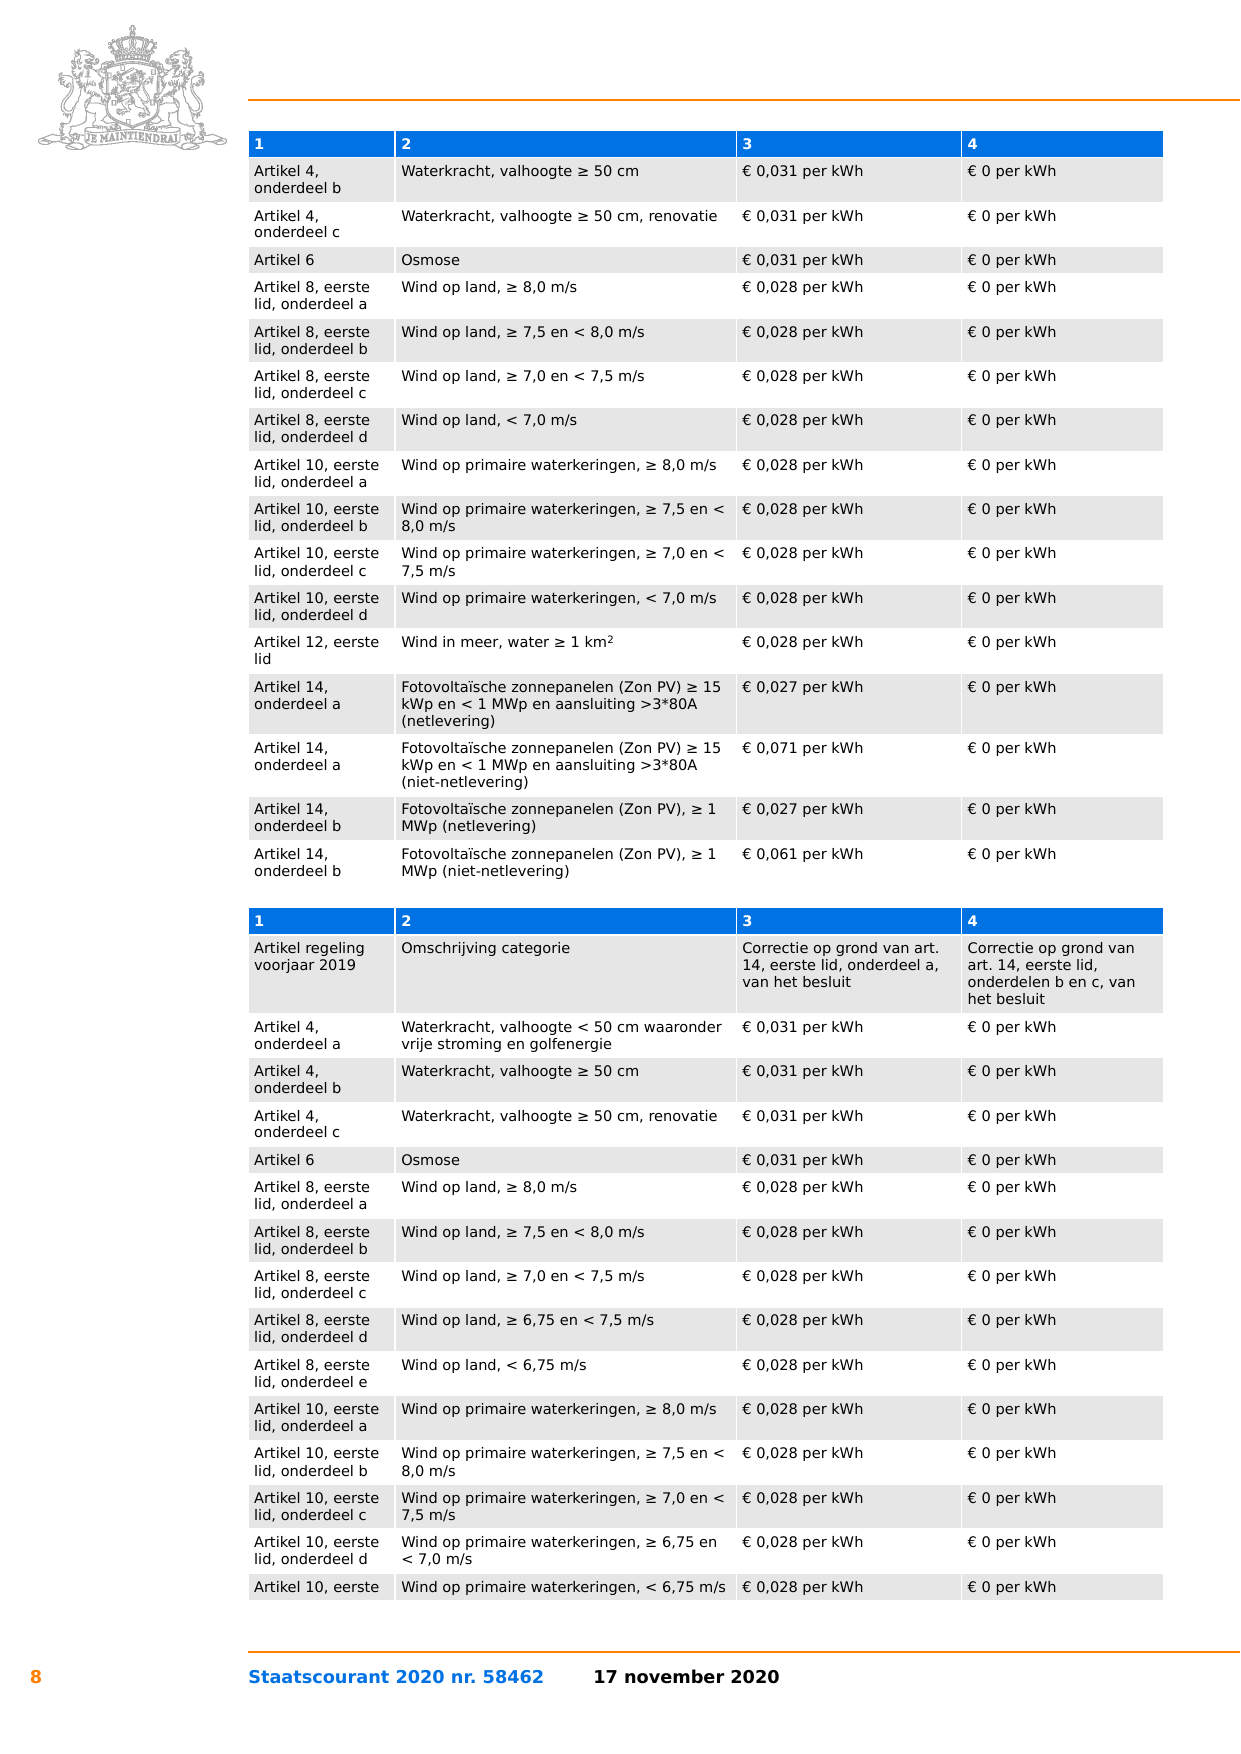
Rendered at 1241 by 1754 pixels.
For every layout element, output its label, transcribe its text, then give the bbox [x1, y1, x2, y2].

table_cell Wind op land, ≥ 8,0 m/s [396, 1175, 736, 1218]
table_cell € 0,028 per kWh [737, 1263, 961, 1307]
table_cell € 0 per kWh [962, 541, 1163, 584]
table_cell € 0 per kWh [962, 247, 1163, 273]
table_cell € 0 per kWh [962, 735, 1163, 796]
table_cell € 0,028 per kWh [737, 1219, 961, 1262]
table_cell € 0 per kWh [962, 1147, 1163, 1173]
table_cell Waterkracht, valhoogte ≥ 50 cm [396, 1058, 736, 1102]
table_cell Artikel 4, onderdeel c [249, 1103, 394, 1146]
table_cell Artikel 10, eerste [249, 1574, 394, 1600]
table_cell Artikel 10, eerste lid, onderdeel c [249, 1485, 394, 1528]
table_cell Wind op land, ≥ 8,0 m/s [396, 275, 736, 318]
table_cell Wind op primaire waterkeringen, ≥ 7,0 en < 7,5 m/s [396, 541, 736, 584]
table_cell Wind op primaire waterkeringen, < 6,75 m/s [396, 1574, 736, 1600]
table_cell € 0 per kWh [962, 1103, 1163, 1146]
table_cell € 0 per kWh [962, 203, 1163, 246]
table_cell Artikel 4, onderdeel b [249, 1058, 394, 1102]
table_cell Artikel 10, eerste lid, onderdeel a [249, 1396, 394, 1440]
table_cell Wind op land, ≥ 7,5 en < 8,0 m/s [396, 1219, 736, 1262]
table_cell € 0 per kWh [962, 630, 1163, 673]
table_cell € 0 per kWh [962, 1441, 1163, 1484]
table_cell Wind op primaire waterkeringen, ≥ 7,5 en < 8,0 m/s [396, 1441, 736, 1484]
table_cell Wind op primaire waterkeringen, ≥ 8,0 m/s [396, 1396, 736, 1440]
table_header 1 [249, 131, 394, 157]
table_cell € 0 per kWh [962, 1175, 1163, 1218]
table_cell € 0,028 per kWh [737, 452, 961, 495]
table_cell € 0 per kWh [962, 158, 1163, 202]
table_cell Wind op land, ≥ 6,75 en < 7,5 m/s [396, 1308, 736, 1351]
table_cell Artikel 10, eerste lid, onderdeel c [249, 541, 394, 584]
table_cell Artikel 12, eerste lid [249, 630, 394, 673]
table_header 4 [962, 131, 1163, 157]
table_cell € 0,028 per kWh [737, 408, 961, 451]
table_cell € 0,028 per kWh [737, 541, 961, 584]
table_cell Wind op land, < 6,75 m/s [396, 1352, 736, 1395]
table_cell Osmose [396, 247, 736, 273]
table_cell € 0 per kWh [962, 797, 1163, 840]
table_cell € 0,071 per kWh [737, 735, 961, 796]
table_cell € 0 per kWh [962, 452, 1163, 495]
table_cell € 0,031 per kWh [737, 1103, 961, 1146]
table_cell € 0 per kWh [962, 1308, 1163, 1351]
table_cell Correctie op grond van art. 14, eerste lid, onderdelen b en c, van het besluit [962, 936, 1163, 1013]
table_cell € 0,031 per kWh [737, 247, 961, 273]
table_cell Wind op land, < 7,0 m/s [396, 408, 736, 451]
table_cell Artikel 14, onderdeel b [249, 841, 394, 884]
table_cell Fotovoltaïsche zonnepanelen (Zon PV), ≥ 1 MWp (niet-netlevering) [396, 841, 736, 884]
table_cell € 0 per kWh [962, 1352, 1163, 1395]
table_cell Artikel 8, eerste lid, onderdeel e [249, 1352, 394, 1395]
table_cell Artikel 4, onderdeel a [249, 1014, 394, 1057]
table_cell Artikel 10, eerste lid, onderdeel b [249, 496, 394, 540]
table_cell Artikel 8, eerste lid, onderdeel c [249, 363, 394, 407]
table_cell € 0,028 per kWh [737, 496, 961, 540]
table_cell € 0,031 per kWh [737, 158, 961, 202]
table_cell Wind op land, ≥ 7,5 en < 8,0 m/s [396, 319, 736, 362]
table_cell € 0,028 per kWh [737, 585, 961, 628]
table_cell Wind op primaire waterkeringen, ≥ 7,5 en < 8,0 m/s [396, 496, 736, 540]
table_header 1 [249, 908, 394, 934]
table_cell Fotovoltaïsche zonnepanelen (Zon PV) ≥ 15 kWp en < 1 MWp en aansluiting >3*80A (niet-netlevering) [396, 735, 736, 796]
table_cell Wind op primaire waterkeringen, ≥ 6,75 en < 7,0 m/s [396, 1530, 736, 1573]
table_cell Waterkracht, valhoogte ≥ 50 cm, renovatie [396, 203, 736, 246]
table_cell Fotovoltaïsche zonnepanelen (Zon PV), ≥ 1 MWp (netlevering) [396, 797, 736, 840]
table_cell Artikel 8, eerste lid, onderdeel d [249, 1308, 394, 1351]
table_cell Artikel 6 [249, 247, 394, 273]
table_cell Waterkracht, valhoogte < 50 cm waaronder vrije stroming en golfenergie [396, 1014, 736, 1057]
table_cell € 0,028 per kWh [737, 1175, 961, 1218]
table_header 2 [396, 131, 736, 157]
table_cell € 0,028 per kWh [737, 1441, 961, 1484]
table_cell Artikel 6 [249, 1147, 394, 1173]
table_cell Wind op land, ≥ 7,0 en < 7,5 m/s [396, 363, 736, 407]
table_cell Artikel 14, onderdeel b [249, 797, 394, 840]
table_cell Artikel 8, eerste lid, onderdeel b [249, 319, 394, 362]
table_cell Artikel 8, eerste lid, onderdeel a [249, 1175, 394, 1218]
table_cell € 0 per kWh [962, 408, 1163, 451]
table_cell Wind in meer, water ≥ 1 km2 [396, 630, 736, 673]
table_cell € 0 per kWh [962, 496, 1163, 540]
table_cell € 0 per kWh [962, 1058, 1163, 1102]
table_header 2 [396, 908, 736, 934]
table_cell Osmose [396, 1147, 736, 1173]
table_cell € 0,028 per kWh [737, 319, 961, 362]
table_cell Artikel 4, onderdeel c [249, 203, 394, 246]
table_header 4 [962, 908, 1163, 934]
table_cell Waterkracht, valhoogte ≥ 50 cm [396, 158, 736, 202]
table_cell Correctie op grond van art. 14, eerste lid, onderdeel a, van het besluit [737, 936, 961, 1013]
table_cell € 0 per kWh [962, 674, 1163, 734]
table_cell € 0,028 per kWh [737, 1352, 961, 1395]
table_cell € 0,031 per kWh [737, 1058, 961, 1102]
table_cell Artikel 14, onderdeel a [249, 674, 394, 734]
table_cell € 0,027 per kWh [737, 674, 961, 734]
table_cell € 0 per kWh [962, 319, 1163, 362]
table_cell € 0,028 per kWh [737, 1485, 961, 1528]
table_cell Artikel 10, eerste lid, onderdeel b [249, 1441, 394, 1484]
table_cell Wind op primaire waterkeringen, < 7,0 m/s [396, 585, 736, 628]
table_cell € 0 per kWh [962, 585, 1163, 628]
table_cell € 0,028 per kWh [737, 363, 961, 407]
table_cell € 0,031 per kWh [737, 1147, 961, 1173]
table_cell Fotovoltaïsche zonnepanelen (Zon PV) ≥ 15 kWp en < 1 MWp en aansluiting >3*80A (netlevering) [396, 674, 736, 734]
table_cell € 0 per kWh [962, 363, 1163, 407]
table_cell € 0,028 per kWh [737, 1574, 961, 1600]
table_cell Omschrijving categorie [396, 936, 736, 1013]
picture [38, 25, 227, 150]
table_cell € 0 per kWh [962, 1530, 1163, 1573]
table_cell € 0 per kWh [962, 1263, 1163, 1307]
table_header 3 [737, 908, 961, 934]
table_cell Artikel 10, eerste lid, onderdeel a [249, 452, 394, 495]
table_cell Artikel 8, eerste lid, onderdeel d [249, 408, 394, 451]
table_cell € 0,027 per kWh [737, 797, 961, 840]
table_header 3 [737, 131, 961, 157]
table_cell Waterkracht, valhoogte ≥ 50 cm, renovatie [396, 1103, 736, 1146]
table_cell Wind op land, ≥ 7,0 en < 7,5 m/s [396, 1263, 736, 1307]
table_cell Artikel regeling voorjaar 2019 [249, 936, 394, 1013]
table_cell € 0 per kWh [962, 275, 1163, 318]
table_cell € 0 per kWh [962, 841, 1163, 884]
table_cell Artikel 10, eerste lid, onderdeel d [249, 1530, 394, 1573]
table_cell Artikel 8, eerste lid, onderdeel a [249, 275, 394, 318]
table_cell Wind op primaire waterkeringen, ≥ 8,0 m/s [396, 452, 736, 495]
table_cell € 0,061 per kWh [737, 841, 961, 884]
table_cell € 0,028 per kWh [737, 630, 961, 673]
table_cell € 0 per kWh [962, 1485, 1163, 1528]
table_cell Artikel 10, eerste lid, onderdeel d [249, 585, 394, 628]
table_cell Artikel 8, eerste lid, onderdeel b [249, 1219, 394, 1262]
table_cell Wind op primaire waterkeringen, ≥ 7,0 en < 7,5 m/s [396, 1485, 736, 1528]
table_cell € 0 per kWh [962, 1574, 1163, 1600]
table_cell € 0,028 per kWh [737, 1530, 961, 1573]
table_cell € 0,031 per kWh [737, 203, 961, 246]
table_cell € 0,028 per kWh [737, 1396, 961, 1440]
table_cell Artikel 4, onderdeel b [249, 158, 394, 202]
table_cell € 0,031 per kWh [737, 1014, 961, 1057]
table_cell € 0 per kWh [962, 1219, 1163, 1262]
table_cell € 0 per kWh [962, 1396, 1163, 1440]
table_cell Artikel 8, eerste lid, onderdeel c [249, 1263, 394, 1307]
table_cell € 0,028 per kWh [737, 1308, 961, 1351]
table_cell € 0 per kWh [962, 1014, 1163, 1057]
table_cell Artikel 14, onderdeel a [249, 735, 394, 796]
table_cell € 0,028 per kWh [737, 275, 961, 318]
